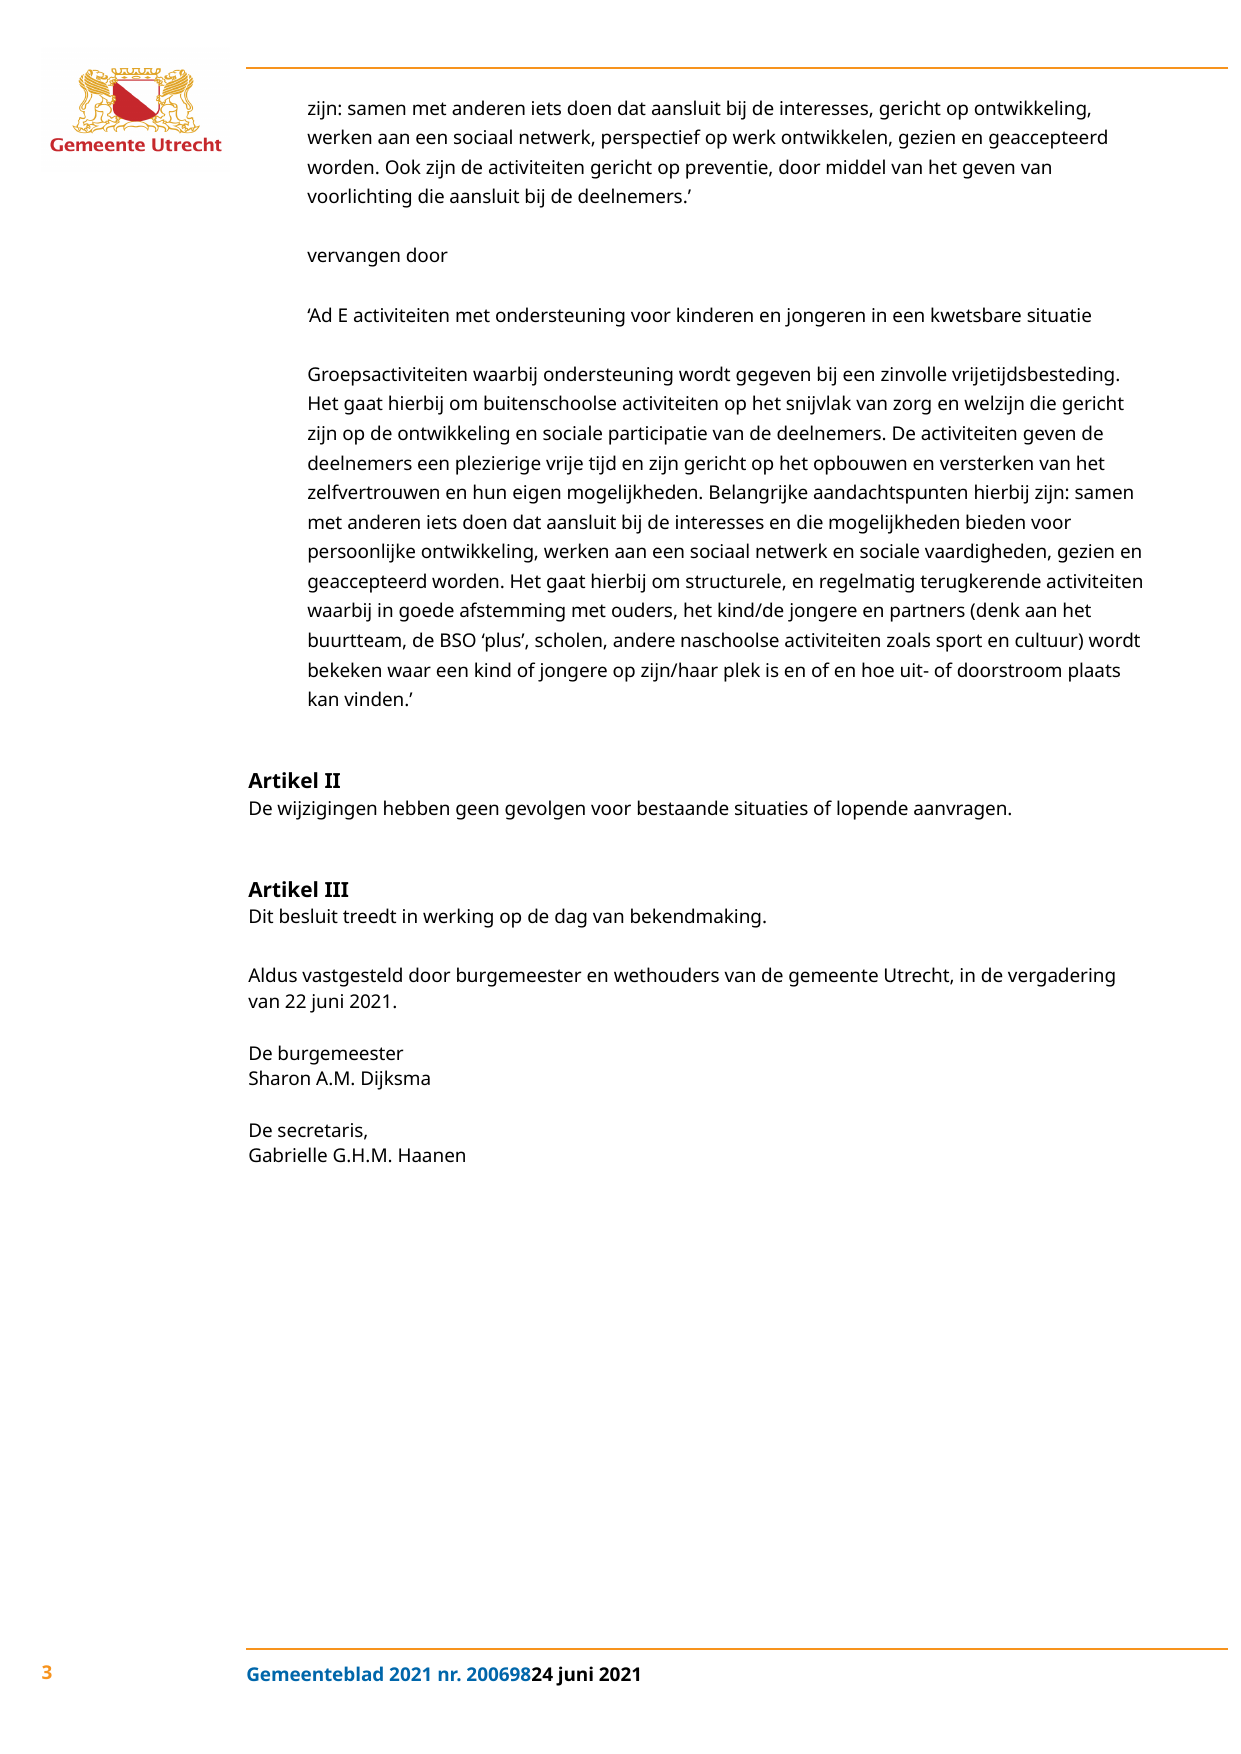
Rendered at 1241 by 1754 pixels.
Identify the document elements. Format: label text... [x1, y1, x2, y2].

text De burgemeester [248, 1040, 1152, 1065]
text Dit besluit treedt in werking op de dag van bekendmaking. [248, 903, 1152, 929]
picture [41, 47, 231, 172]
text Artikel III [248, 875, 1152, 903]
list Groepsactiviteiten waarbij ondersteuning wordt gegeven bij een zinvolle vrijetijdsbesteding. Het gaat hierbij om buitenschoolse activiteiten op het snijvlak van zorg en welzijn die gericht zijn op de ontwikkeling en sociale participatie van de deelnemers. De activiteiten geven de deelnemers een plezierige vrije tijd en zijn gericht op het opbouwen en versterken van het zelfvertrouwen en hun eigen mogelijkheden. Belangrijke aandachtspunten hierbij zijn: samen met anderen iets doen dat aansluit bij de interesses en die mogelijkheden bieden voor persoonlijke ontwikkeling, werken aan een sociaal netwerk en sociale vaardigheden, gezien en geaccepteerd worden. Het gaat hierbij om structurele, en regelmatig terugkerende activiteiten waarbij in goede afstemming met ouders, het kind/de jongere en partners (denk aan het buurtteam, de BSO ‘plus’, scholen, andere naschoolse activiteiten zoals sport en cultuur) wordt bekeken waar een kind of jongere op zijn/haar plek is en of en hoe uit- of doorstroom plaats kan vinden.’ [248, 361, 1152, 712]
text De secretaris, [248, 1117, 1152, 1143]
text Artikel II [248, 766, 1152, 795]
list zijn: samen met anderen iets doen dat aansluit bij de interesses, gericht op ontwikkeling, werken aan een sociaal netwerk, perspectief op werk ontwikkelen, gezien en geaccepteerd worden. Ook zijn de activiteiten gericht op preventie, door middel van het geven van voorlichting die aansluit bij de deelnemers.’ [248, 95, 1152, 209]
list vervangen door [248, 243, 1152, 268]
text Sharon A.M. Dijksma [248, 1065, 1152, 1091]
list ‘Ad E activiteiten met ondersteuning voor kinderen en jongeren in een kwetsbare situatie [248, 302, 1152, 328]
text Aldus vastgesteld door burgemeester en wethouders van de gemeente Utrecht, in de vergadering van 22 juni 2021. [248, 962, 1152, 1014]
text Gabrielle G.H.M. Haanen [248, 1143, 1152, 1168]
text De wijzigingen hebben geen gevolgen voor bestaande situaties of lopende aanvragen. [248, 795, 1152, 821]
